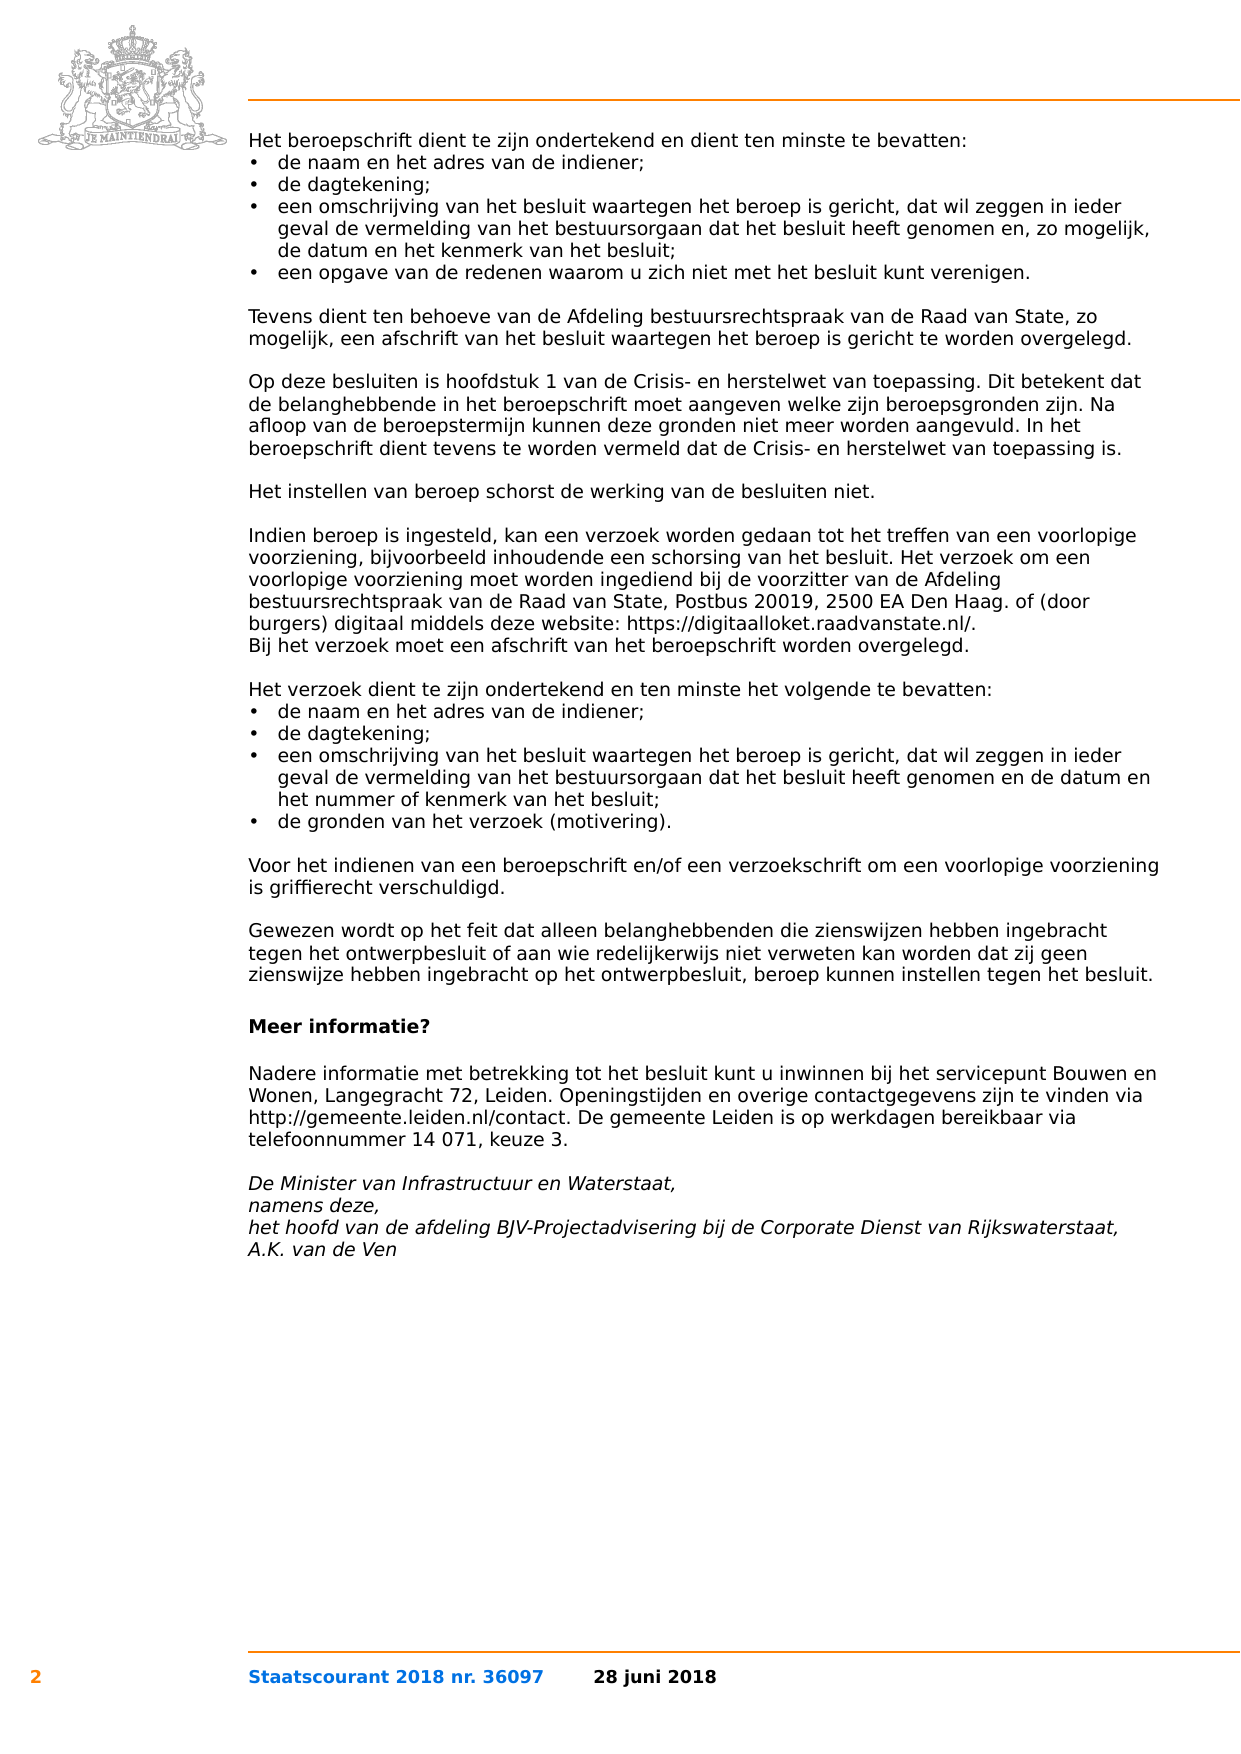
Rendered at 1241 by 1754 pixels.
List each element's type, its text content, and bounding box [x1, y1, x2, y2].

text • de gronden van het verzoek (motivering). [248, 811, 1163, 833]
text Het verzoek dient te zijn ondertekend en ten minste het volgende te bevatten: [248, 679, 1163, 701]
text Gewezen wordt op het feit dat alleen belanghebbenden die zienswijzen hebben ingebracht tegen het ontwerpbesluit of aan wie redelijkerwijs niet verweten kan worden dat zij geen zienswijze hebben ingebracht op het ontwerpbesluit, beroep kunnen instellen tegen het besluit. [248, 920, 1163, 986]
text • de naam en het adres van de indiener; [248, 701, 1163, 723]
text Indien beroep is ingesteld, kan een verzoek worden gedaan tot het treffen van een voorlopige voorziening, bijvoorbeeld inhoudende een schorsing van het besluit. Het verzoek om een voorlopige voorziening moet worden ingediend bij de voorzitter van de Afdeling bestuursrechtspraak van de Raad van State, Postbus 20019, 2500 EA Den Haag. of (door burgers) digitaal middels deze website: https://digitaalloket.raadvanstate.nl/. [248, 525, 1163, 635]
text Tevens dient ten behoeve van de Afdeling bestuursrechtspraak van de Raad van State, zo mogelijk, een afschrift van het besluit waartegen het beroep is gericht te worden overgelegd. [248, 306, 1163, 349]
text • een omschrijving van het besluit waartegen het beroep is gericht, dat wil zeggen in ieder geval de vermelding van het bestuursorgaan dat het besluit heeft genomen en de datum en het nummer of kenmerk van het besluit; [248, 745, 1163, 811]
text Voor het indienen van een beroepschrift en/of een verzoekschrift om een voorlopige voorziening is griffierecht verschuldigd. [248, 854, 1163, 898]
text De Minister van Infrastructuur en Waterstaat, namens deze, het hoofd van de afdeling BJV-Projectadvisering bij de Corporate Dienst van Rijkswaterstaat, A.K. van de Ven [248, 1173, 1163, 1261]
text Het beroepschrift dient te zijn ondertekend en dient ten minste te bevatten: [248, 130, 1163, 152]
picture [38, 25, 227, 150]
text Bij het verzoek moet een afschrift van het beroepschrift worden overgelegd. [248, 635, 1163, 657]
text • een opgave van de redenen waarom u zich niet met het besluit kunt verenigen. [248, 262, 1163, 284]
text • een omschrijving van het besluit waartegen het beroep is gericht, dat wil zeggen in ieder geval de vermelding van het bestuursorgaan dat het besluit heeft genomen en, zo mogelijk, de datum en het kenmerk van het besluit; [248, 196, 1163, 262]
text Op deze besluiten is hoofdstuk 1 van de Crisis- en herstelwet van toepassing. Dit betekent dat de belanghebbende in het beroepschrift moet aangeven welke zijn beroepsgronden zijn. Na afloop van de beroepstermijn kunnen deze gronden niet meer worden aangevuld. In het beroepschrift dient tevens te worden vermeld dat de Crisis- en herstelwet van toepassing is. [248, 371, 1163, 459]
subtitle Meer informatie? [248, 1016, 1163, 1038]
text Nadere informatie met betrekking tot het besluit kunt u inwinnen bij het servicepunt Bouwen en Wonen, Langegracht 72, Leiden. Openingstijden en overige contactgegevens zijn te vinden via http://gemeente.leiden.nl/contact. De gemeente Leiden is op werkdagen bereikbaar via telefoonnummer 14 071, keuze 3. [248, 1063, 1163, 1151]
text • de naam en het adres van de indiener; [248, 152, 1163, 174]
text • de dagtekening; [248, 723, 1163, 745]
text Het instellen van beroep schorst de werking van de besluiten niet. [248, 481, 1163, 503]
text • de dagtekening; [248, 174, 1163, 196]
